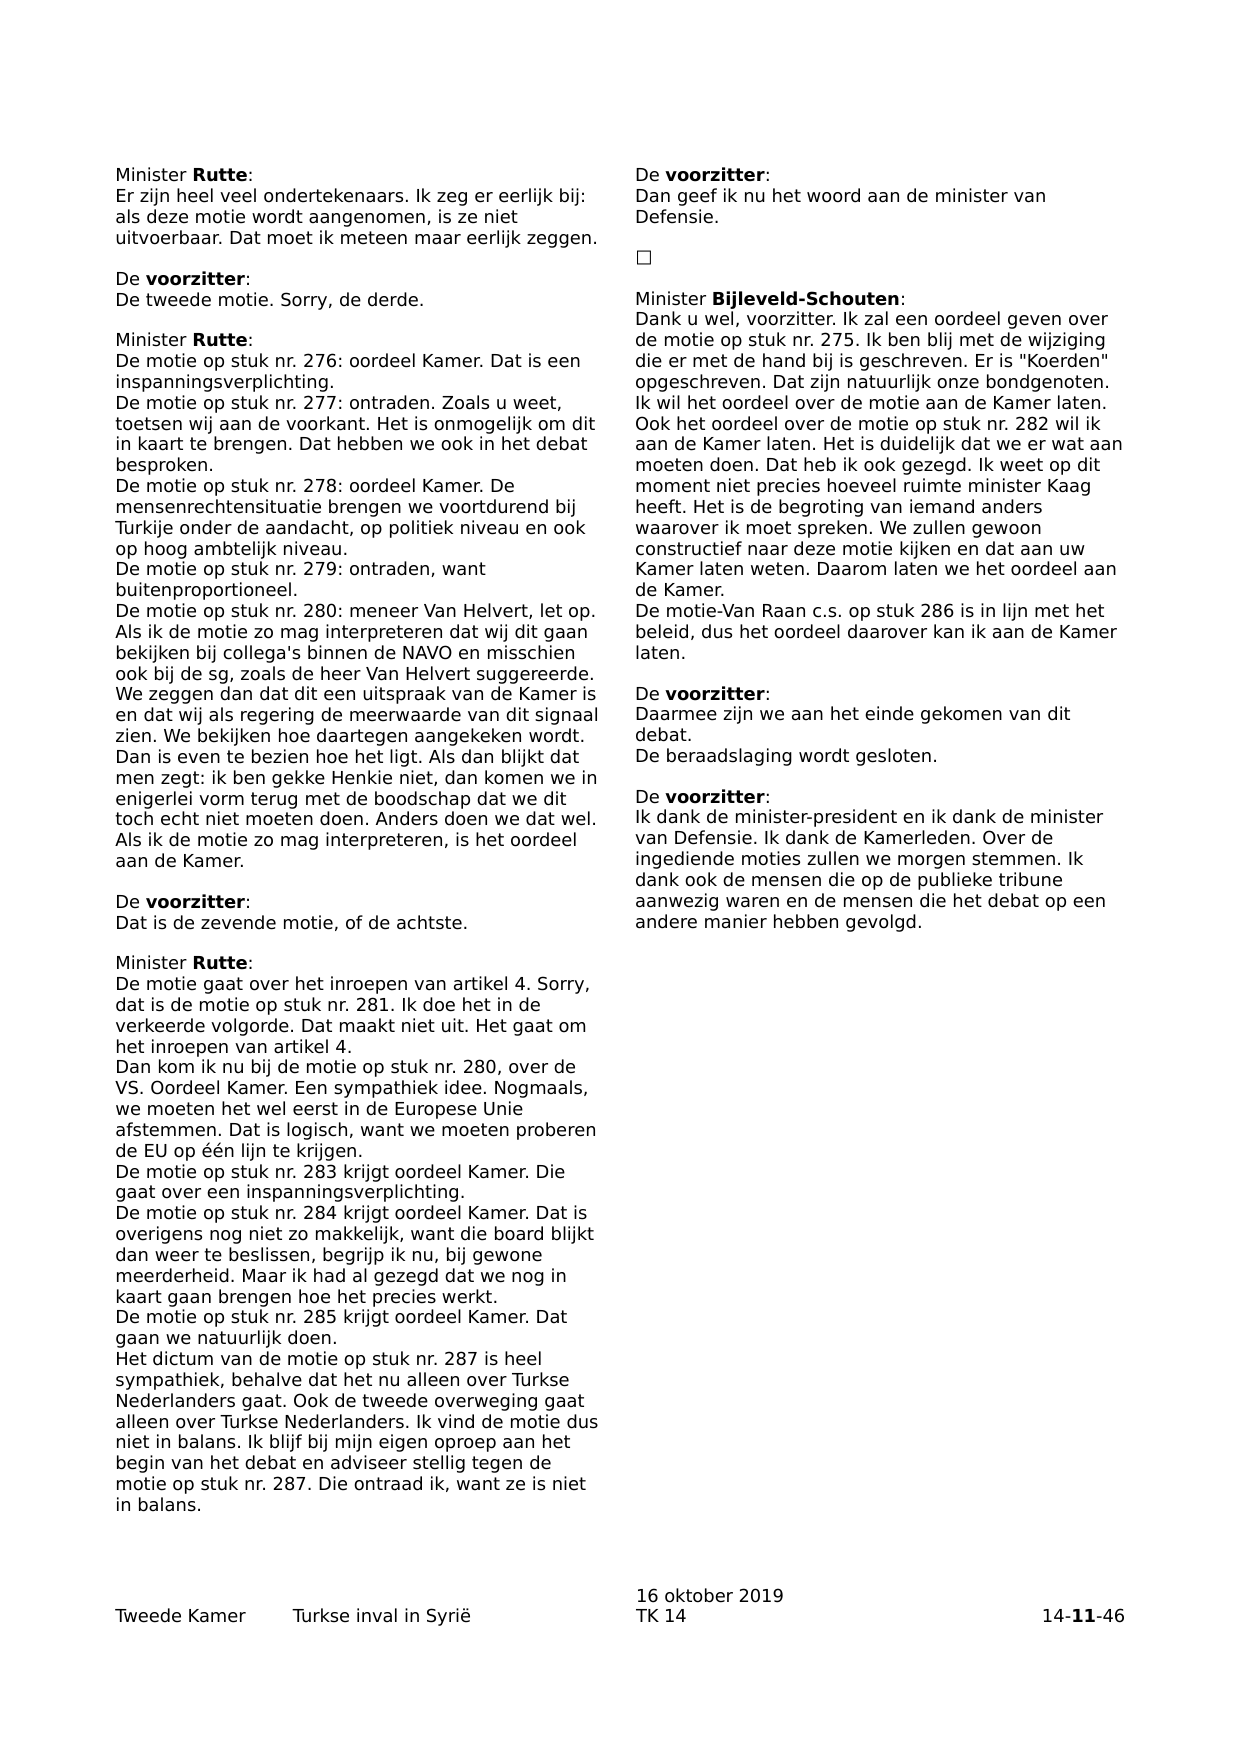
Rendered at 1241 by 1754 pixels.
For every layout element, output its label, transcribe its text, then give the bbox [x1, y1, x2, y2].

text Daarmee zijn we aan het einde gekomen van dit debat. [635, 704, 1125, 746]
text Ik dank de minister-president en ik dank de minister van Defensie. Ik dank de Kamerleden. Over de ingediende moties zullen we morgen stemmen. Ik dank ook de mensen die op de publieke tribune aanwezig waren en de mensen die het debat op een andere manier hebben gevolgd. [635, 807, 1125, 932]
text De motie-Van Raan c.s. op stuk 286 is in lijn met het beleid, dus het oordeel daarover kan ik aan de Kamer laten. [635, 601, 1125, 663]
text De voorzitter: [635, 787, 1125, 807]
text De motie op stuk nr. 280: meneer Van Helvert, let op. Als ik de motie zo mag interpreteren dat wij dit gaan bekijken bij collega's binnen de NAVO en misschien ook bij de sg, zoals de heer Van Helvert suggereerde. We zeggen dan dat dit een uitspraak van de Kamer is en dat wij als regering de meerwaarde van dit signaal zien. We bekijken hoe daartegen aangekeken wordt. Dan is even te bezien hoe het ligt. Als dan blijkt dat men zegt: ik ben gekke Henkie niet, dan komen we in enigerlei vorm terug met de boodschap dat we dit toch echt niet moeten doen. Anders doen we dat wel. Als ik de motie zo mag interpreteren, is het oordeel aan de Kamer. [115, 601, 605, 872]
text Dan kom ik nu bij de motie op stuk nr. 280, over de VS. Oordeel Kamer. Een sympathiek idee. Nogmaals, we moeten het wel eerst in de Europese Unie afstemmen. Dat is logisch, want we moeten proberen de EU op één lijn te krijgen. [115, 1057, 605, 1161]
text Minister Bijleveld-Schouten: [635, 288, 1125, 309]
text De motie op stuk nr. 283 krijgt oordeel Kamer. Die gaat over een inspanningsverplichting. [115, 1161, 605, 1203]
text Het dictum van de motie op stuk nr. 287 is heel sympathiek, behalve dat het nu alleen over Turkse Nederlanders gaat. Ook de tweede overweging gaat alleen over Turkse Nederlanders. Ik vind de motie dus niet in balans. Ik blijf bij mijn eigen oproep aan het begin van het debat en adviseer stellig tegen de motie op stuk nr. 287. Die ontraad ik, want ze is niet in balans. [115, 1349, 605, 1516]
text De motie op stuk nr. 277: ontraden. Zoals u weet, toetsen wij aan de voorkant. Het is onmogelijk om dit in kaart te brengen. Dat hebben we ook in het debat besproken. [115, 392, 605, 476]
text De motie gaat over het inroepen van artikel 4. Sorry, dat is de motie op stuk nr. 281. Ik doe het in de verkeerde volgorde. Dat maakt niet uit. Het gaat om het inroepen van artikel 4. [115, 974, 605, 1057]
text Dan geef ik nu het woord aan de minister van Defensie. [635, 186, 1125, 228]
text De voorzitter: [635, 683, 1125, 704]
text De motie op stuk nr. 276: oordeel Kamer. Dat is een inspanningsverplichting. [115, 351, 605, 392]
text Ook het oordeel over de motie op stuk nr. 282 wil ik aan de Kamer laten. Het is duidelijk dat we er wat aan moeten doen. Dat heb ik ook gezegd. Ik weet op dit moment niet precies hoeveel ruimte minister Kaag heeft. Het is de begroting van iemand anders waarover ik moet spreken. We zullen gewoon constructief naar deze motie kijken en dat aan uw Kamer laten weten. Daarom laten we het oordeel aan de Kamer. [635, 413, 1125, 601]
text De voorzitter: [115, 892, 605, 912]
text De beraadslaging wordt gesloten. [635, 746, 1125, 767]
text De motie op stuk nr. 285 krijgt oordeel Kamer. Dat gaan we natuurlijk doen. [115, 1307, 605, 1349]
text Minister Rutte: [115, 953, 605, 974]
text De voorzitter: [115, 268, 605, 289]
text De motie op stuk nr. 279: ontraden, want buitenproportioneel. [115, 559, 605, 601]
text De motie op stuk nr. 284 krijgt oordeel Kamer. Dat is overigens nog niet zo makkelijk, want die board blijkt dan weer te beslissen, begrijp ik nu, bij gewone meerderheid. Maar ik had al gezegd dat we nog in kaart gaan brengen hoe het precies werkt. [115, 1203, 605, 1307]
text Er zijn heel veel ondertekenaars. Ik zeg er eerlijk bij: als deze motie wordt aangenomen, is ze niet uitvoerbaar. Dat moet ik meteen maar eerlijk zeggen. [115, 186, 605, 248]
text De voorzitter: [635, 165, 1125, 186]
text Dank u wel, voorzitter. Ik zal een oordeel geven over de motie op stuk nr. 275. Ik ben blij met de wijziging die er met de hand bij is geschreven. Er is "Koerden" opgeschreven. Dat zijn natuurlijk onze bondgenoten. Ik wil het oordeel over de motie aan de Kamer laten. [635, 309, 1125, 413]
text Minister Rutte: [115, 330, 605, 351]
text Dat is de zevende motie, of de achtste. [115, 912, 605, 933]
text De motie op stuk nr. 278: oordeel Kamer. De mensenrechtensituatie brengen we voortdurend bij Turkije onder de aandacht, op politiek niveau en ook op hoog ambtelijk niveau. [115, 476, 605, 559]
text Minister Rutte: [115, 165, 605, 186]
text De tweede motie. Sorry, de derde. [115, 289, 605, 310]
text ⬜ [635, 248, 1125, 268]
